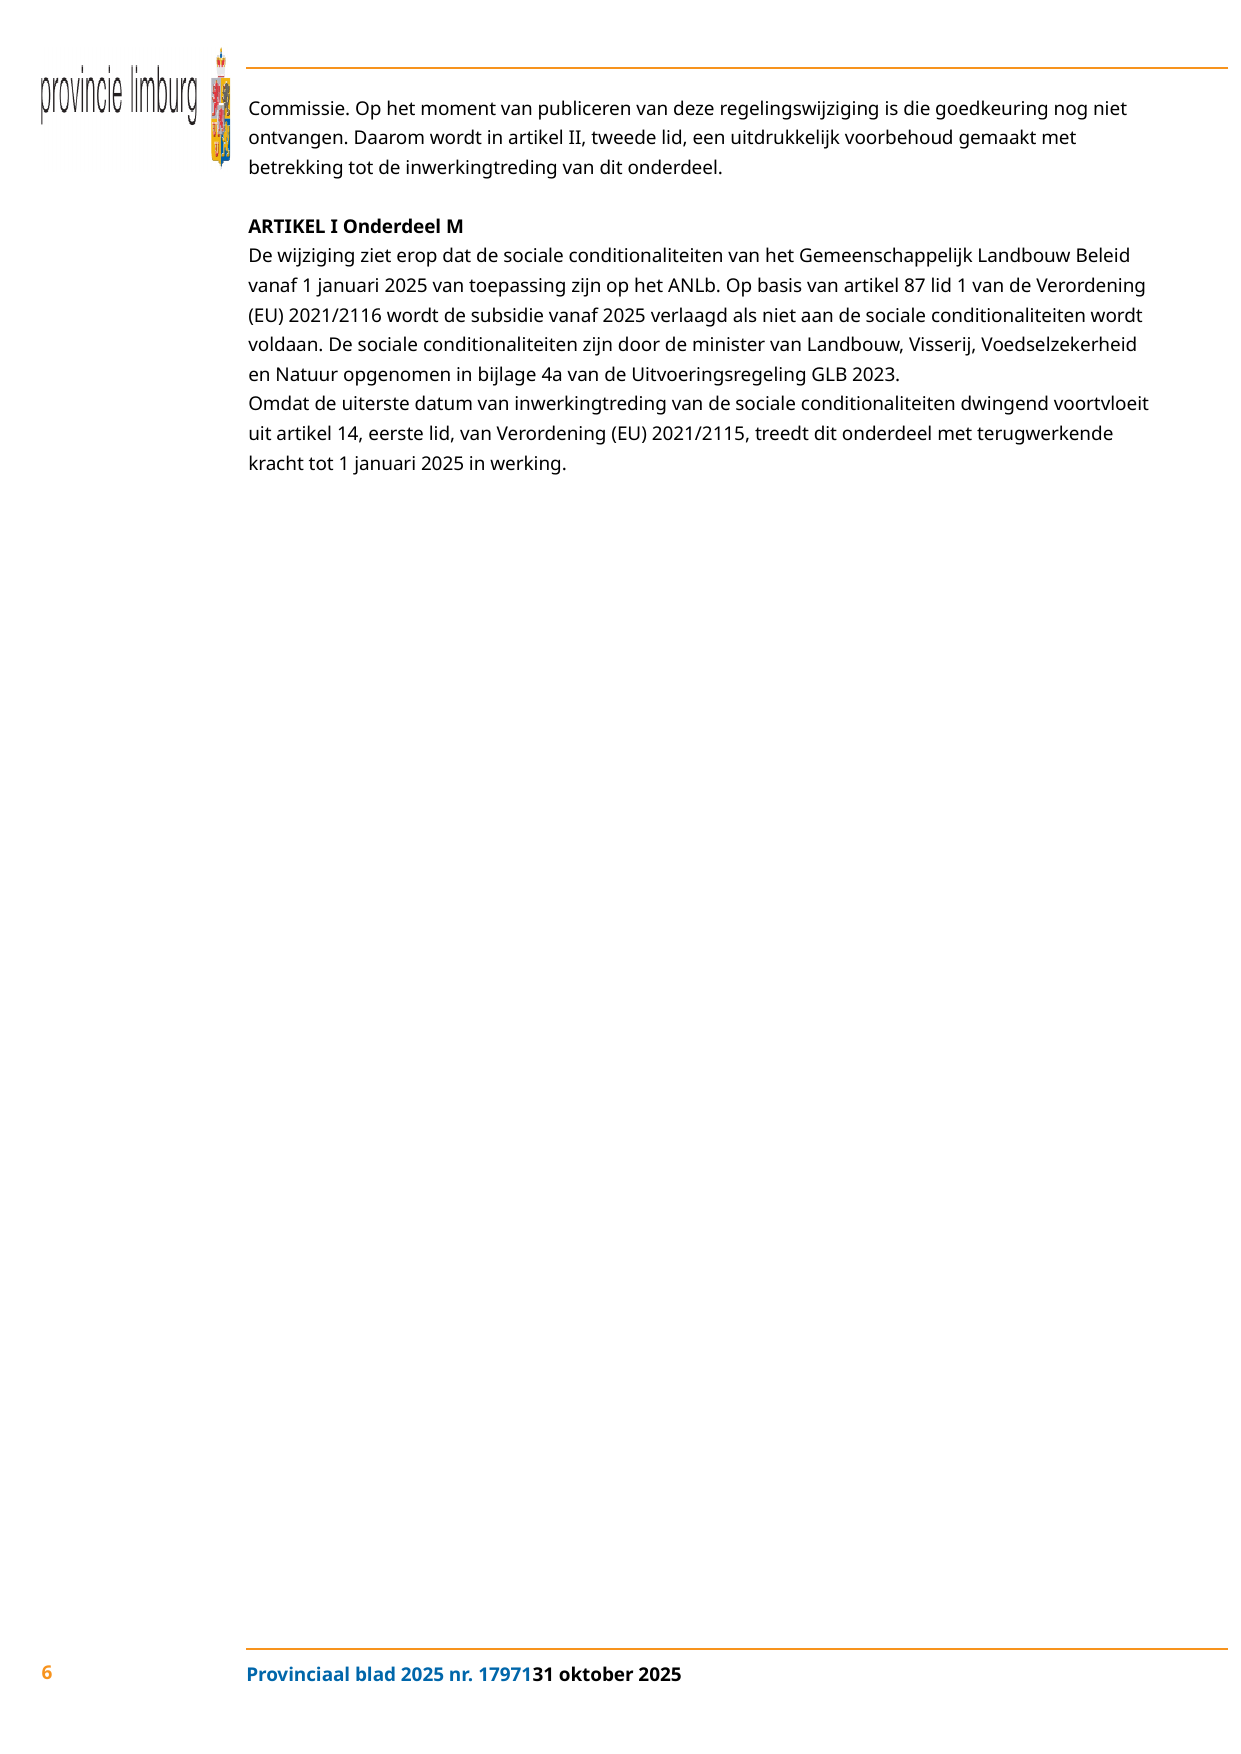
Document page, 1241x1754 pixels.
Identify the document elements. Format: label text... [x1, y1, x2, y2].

text Commissie. Op het moment van publiceren van deze regelingswijziging is die goedkeuring nog niet ontvangen. Daarom wordt in artikel II, tweede lid, een uitdrukkelijk voorbehoud gemaakt met betrekking tot de inwerkingtreding van dit onderdeel. [248, 95, 1152, 180]
text ARTIKEL I Onderdeel M [248, 213, 1152, 239]
picture [41, 47, 231, 172]
text Omdat de uiterste datum van inwerkingtreding van de sociale conditionaliteiten dwingend voortvloeit uit artikel 14, eerste lid, van Verordening (EU) 2021/2115, treedt dit onderdeel met terugwerkende kracht tot 1 januari 2025 in werking. [248, 391, 1152, 476]
text De wijziging ziet erop dat de sociale conditionaliteiten van het Gemeenschappelijk Landbouw Beleid vanaf 1 januari 2025 van toepassing zijn op het ANLb. Op basis van artikel 87 lid 1 van de Verordening (EU) 2021/2116 wordt de subsidie vanaf 2025 verlaagd als niet aan de sociale conditionaliteiten wordt voldaan. De sociale conditionaliteiten zijn door de minister van Landbouw, Visserij, Voedselzekerheid en Natuur opgenomen in bijlage 4a van de Uitvoeringsregeling GLB 2023. [248, 243, 1152, 387]
